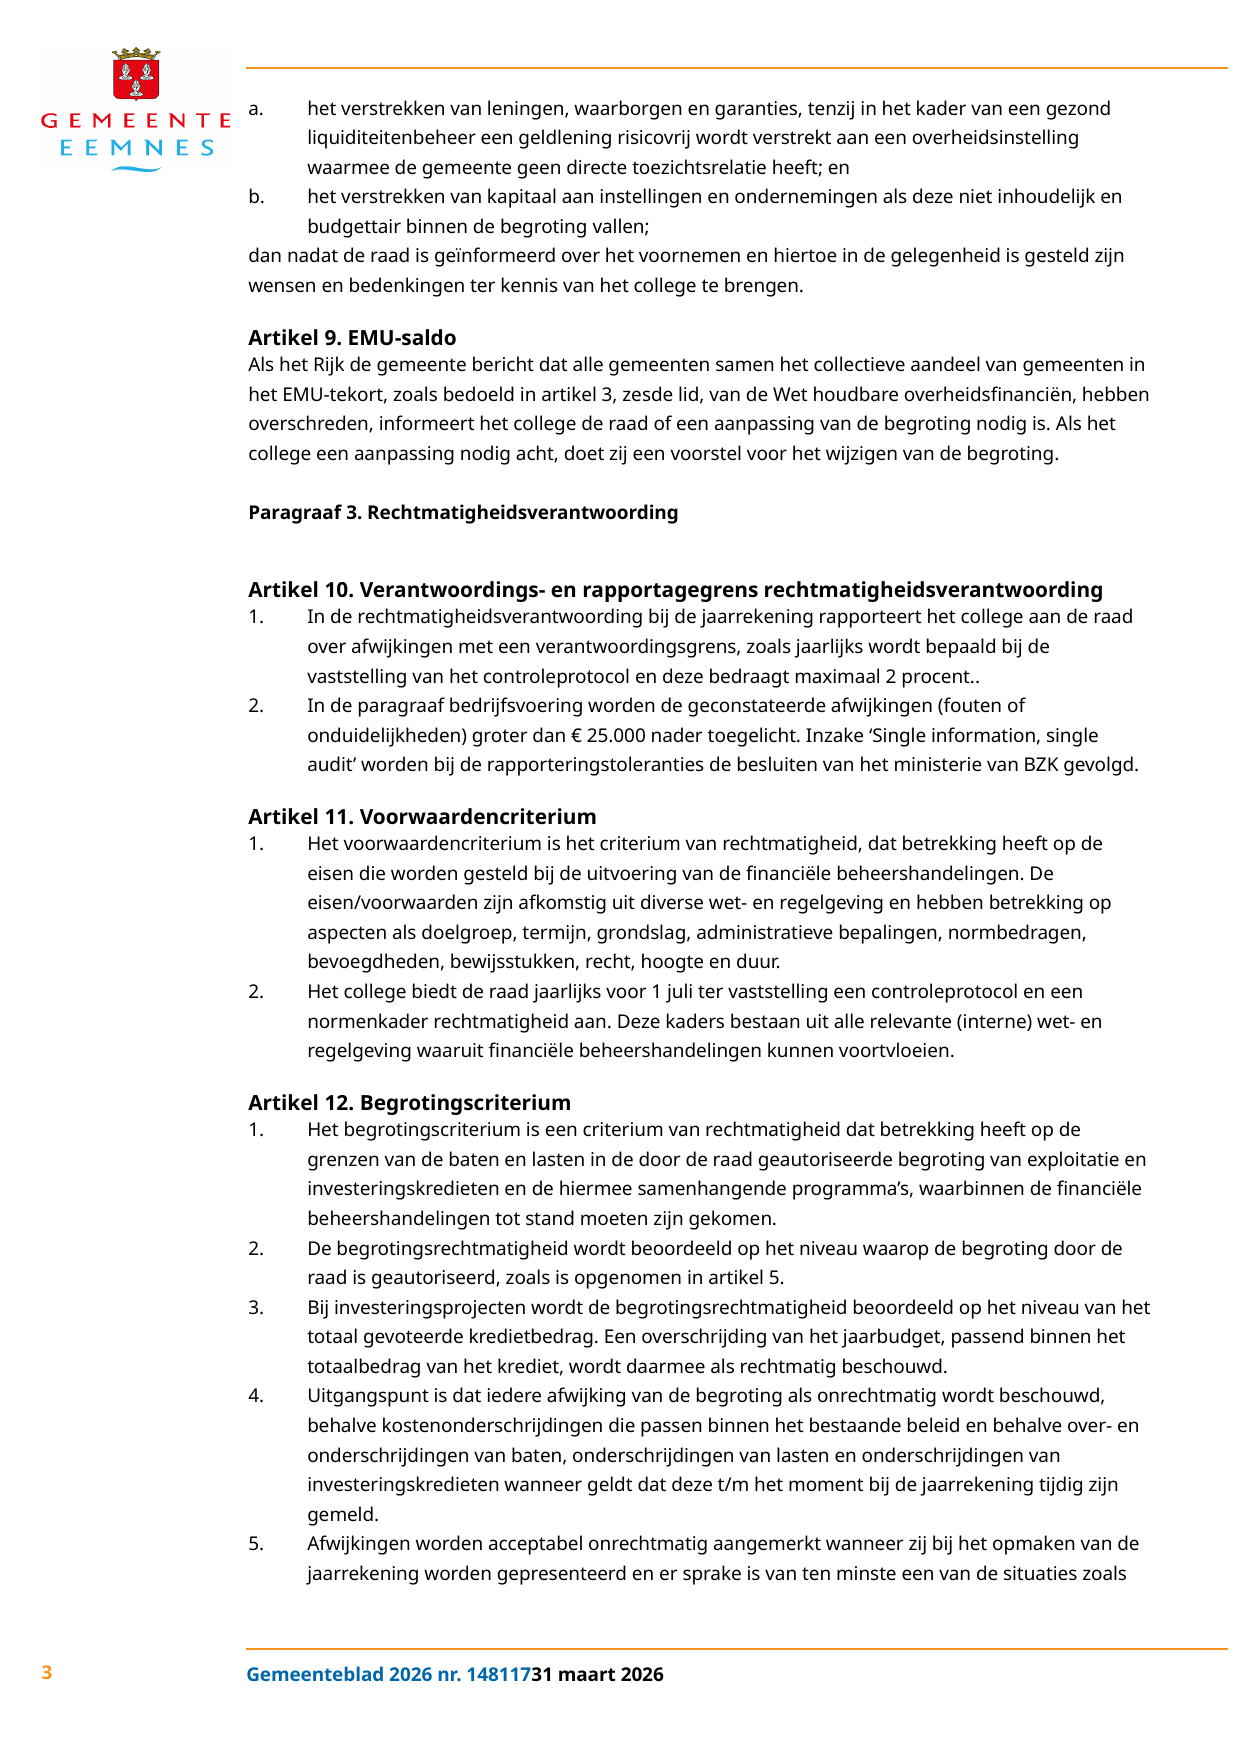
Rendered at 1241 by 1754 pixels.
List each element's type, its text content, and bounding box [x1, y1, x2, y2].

picture [41, 47, 231, 172]
text Paragraaf 3. Rechtmatigheidsverantwoording [248, 499, 1152, 525]
text Artikel 12. Begrotingscriterium [248, 1088, 1152, 1116]
text Als het Rijk de gemeente bericht dat alle gemeenten samen het collectieve aandeel van gemeenten in het EMU-tekort, zoals bedoeld in artikel 3, zesde lid, van de Wet houdbare overheidsfinanciën, hebben overschreden, informeert het college de raad of een aanpassing van de begroting nodig is. Als het college een aanpassing nodig acht, doet zij een voorstel voor het wijzigen van de begroting. [248, 351, 1152, 466]
list Uitgangspunt is dat iedere afwijking van de begroting als onrechtmatig wordt beschouwd, behalve kostenonderschrijdingen die passen binnen het bestaande beleid en behalve over- en onderschrijdingen van baten, onderschrijdingen van lasten en onderschrijdingen van investeringskredieten wanneer geldt dat deze t/m het moment bij de jaarrekening tijdig zijn gemeld. [248, 1383, 1152, 1527]
list Bij investeringsprojecten wordt de begrotingsrechtmatigheid beoordeeld op het niveau van het totaal gevoteerde kredietbedrag. Een overschrijding van het jaarbudget, passend binnen het totaalbedrag van het krediet, wordt daarmee als rechtmatig beschouwd. [248, 1294, 1152, 1379]
list Het college biedt de raad jaarlijks voor 1 juli ter vaststelling een controleprotocol en een normenkader rechtmatigheid aan. Deze kaders bestaan uit alle relevante (interne) wet- en regelgeving waaruit financiële beheershandelingen kunnen voortvloeien. [248, 978, 1152, 1063]
list Het voorwaardencriterium is het criterium van rechtmatigheid, dat betrekking heeft op de eisen die worden gesteld bij de uitvoering van de financiële beheershandelingen. De eisen/voorwaarden zijn afkomstig uit diverse wet- en regelgeving en hebben betrekking op aspecten als doelgroep, termijn, grondslag, administratieve bepalingen, normbedragen, bevoegdheden, bewijsstukken, recht, hoogte en duur. [248, 830, 1152, 974]
text Artikel 10. Verantwoordings- en rapportagegrens rechtmatigheidsverantwoording [248, 575, 1152, 604]
text dan nadat de raad is geïnformeerd over het voornemen en hiertoe in de gelegenheid is gesteld zijn wensen en bedenkingen ter kennis van het college te brengen. [248, 243, 1152, 298]
list Het begrotingscriterium is een criterium van rechtmatigheid dat betrekking heeft op de grenzen van de baten en lasten in de door de raad geautoriseerde begroting van exploitatie en investeringskredieten en de hiermee samenhangende programma’s, waarbinnen de financiële beheershandelingen tot stand moeten zijn gekomen. [248, 1116, 1152, 1231]
list In de paragraaf bedrijfsvoering worden de geconstateerde afwijkingen (fouten of onduidelijkheden) groter dan € 25.000 nader toegelicht. Inzake ‘Single information, single audit’ worden bij de rapporteringstoleranties de besluiten van het ministerie van BZK gevolgd. [248, 692, 1152, 777]
list het verstrekken van kapitaal aan instellingen en ondernemingen als deze niet inhoudelijk en budgettair binnen de begroting vallen; [248, 183, 1152, 239]
text Artikel 9. EMU-saldo [248, 323, 1152, 351]
list Afwijkingen worden acceptabel onrechtmatig aangemerkt wanneer zij bij het opmaken van de jaarrekening worden gepresenteerd en er sprake is van ten minste een van de situaties zoals [248, 1531, 1152, 1586]
list De begrotingsrechtmatigheid wordt beoordeeld op het niveau waarop de begroting door de raad is geautoriseerd, zoals is opgenomen in artikel 5. [248, 1235, 1152, 1290]
text Artikel 11. Voorwaardencriterium [248, 802, 1152, 830]
list In de rechtmatigheidsverantwoording bij de jaarrekening rapporteert het college aan de raad over afwijkingen met een verantwoordingsgrens, zoals jaarlijks wordt bepaald bij de vaststelling van het controleprotocol en deze bedraagt maximaal 2 procent.. [248, 604, 1152, 688]
list het verstrekken van leningen, waarborgen en garanties, tenzij in het kader van een gezond liquiditeitenbeheer een geldlening risicovrij wordt verstrekt aan een overheidsinstelling waarmee de gemeente geen directe toezichtsrelatie heeft; en [248, 95, 1152, 180]
